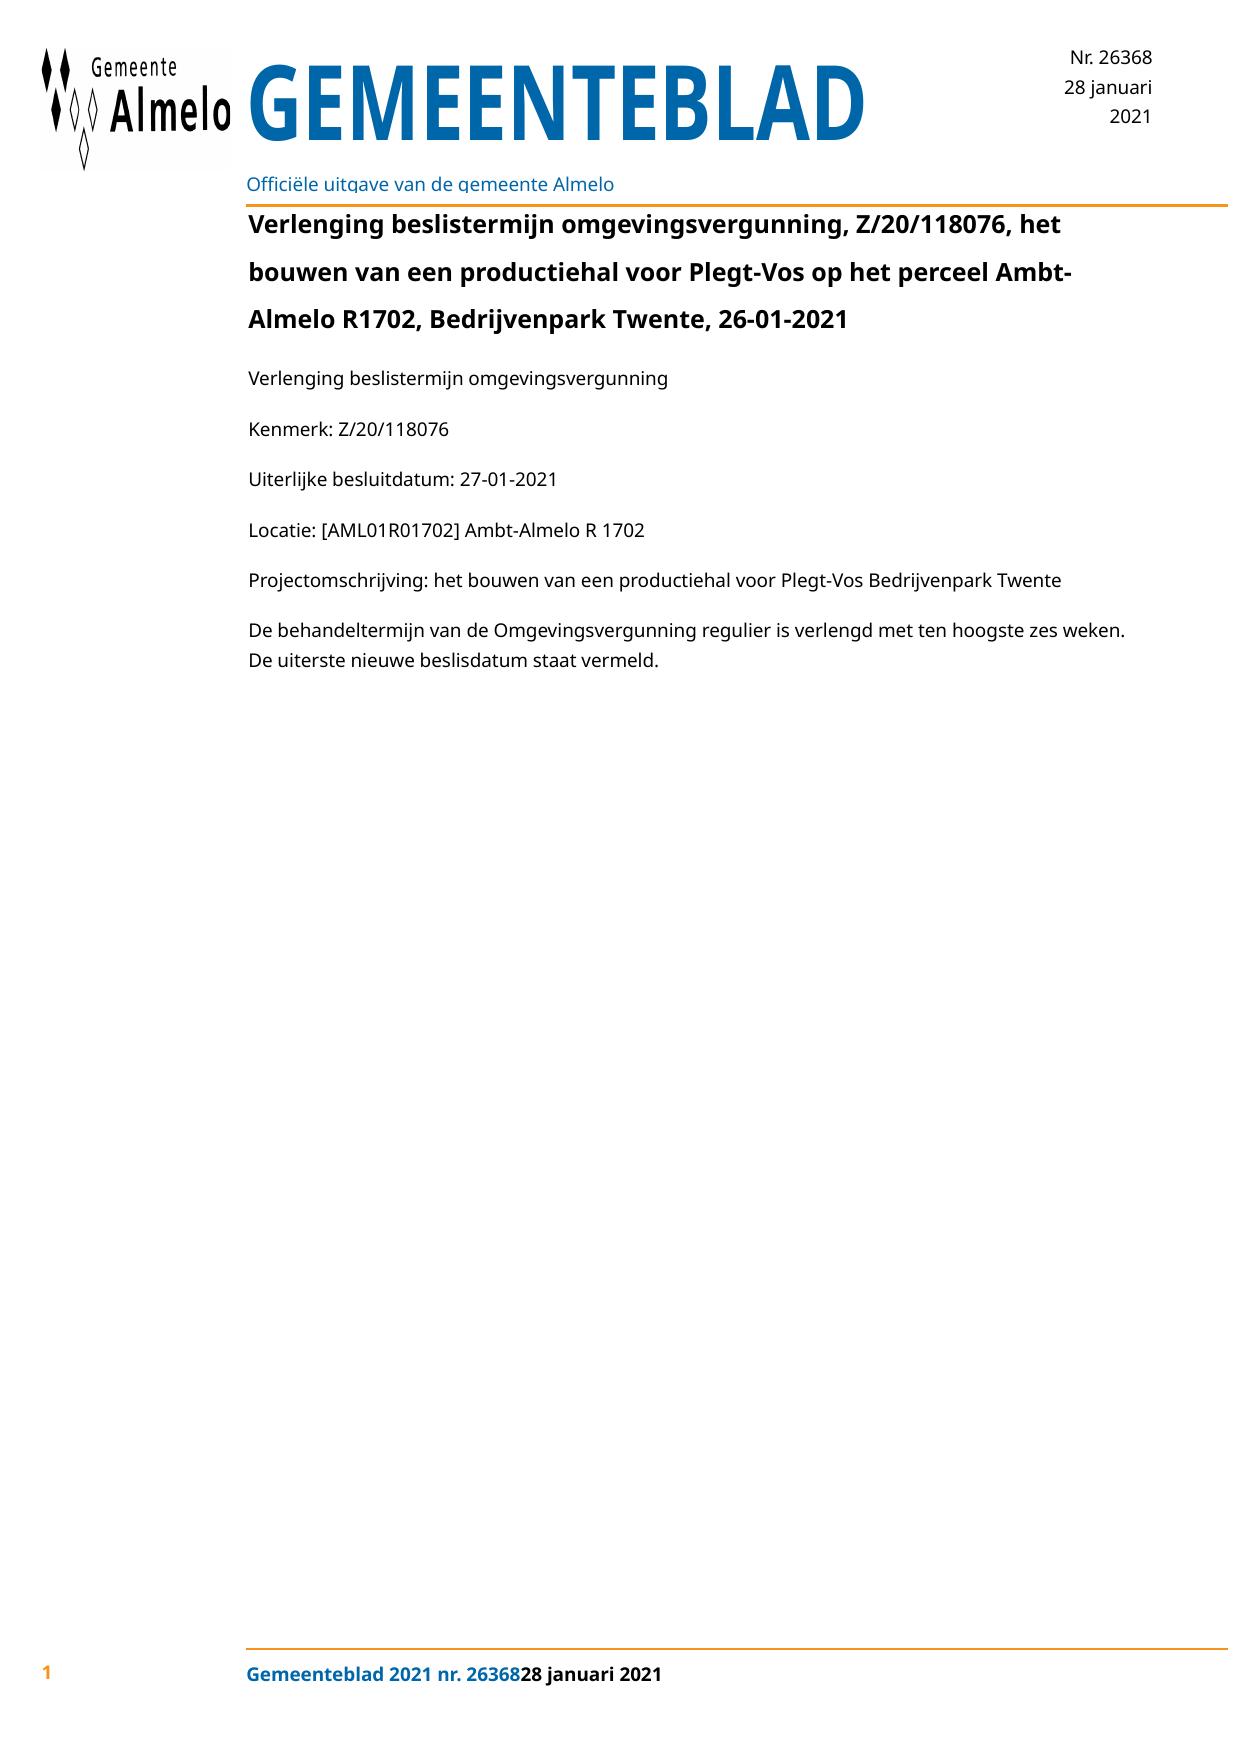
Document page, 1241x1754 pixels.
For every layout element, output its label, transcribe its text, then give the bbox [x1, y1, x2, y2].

text Kenmerk: Z/20/118076 [248, 416, 1152, 442]
text De behandeltermijn van de Omgevingsvergunning regulier is verlengd met ten hoogste zes weken. De uiterste nieuwe beslisdatum staat vermeld. [248, 618, 1152, 673]
text Projectomschrijving: het bouwen van een productiehal voor Plegt-Vos Bedrijvenpark Twente [248, 567, 1152, 593]
picture [41, 47, 231, 172]
text Verlenging beslistermijn omgevingsvergunning [248, 366, 1152, 391]
text Locatie: [AML01R01702] Ambt-Almelo R 1702 [248, 517, 1152, 542]
text Verlenging beslistermijn omgevingsvergunning, Z/20/118076, het bouwen van een productiehal voor Plegt-Vos op het perceel Ambt-Almelo R1702, Bedrijvenpark Twente, 26-01-2021 [248, 207, 1152, 336]
text Uiterlijke besluitdatum: 27-01-2021 [248, 466, 1152, 492]
